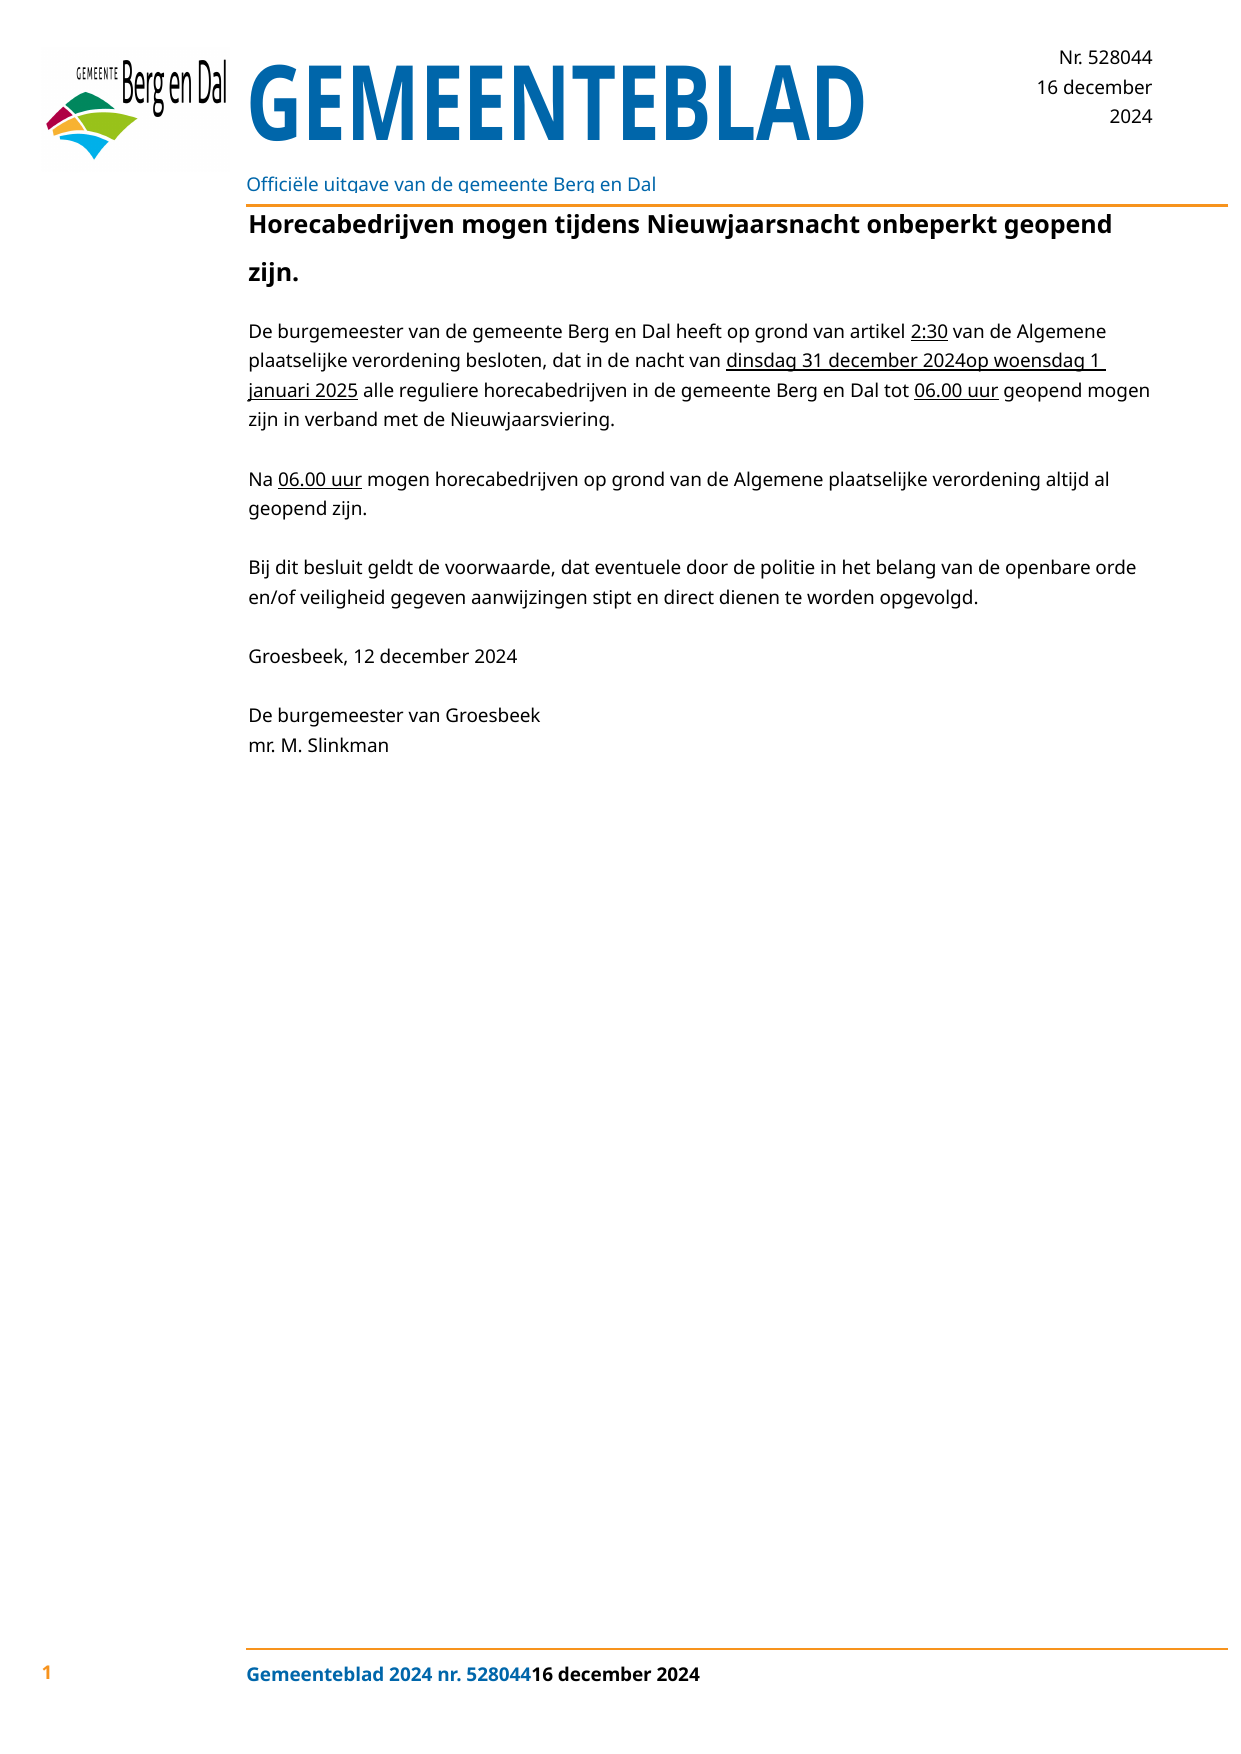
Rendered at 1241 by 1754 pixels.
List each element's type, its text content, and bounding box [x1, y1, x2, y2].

text mr. M. Slinkman [248, 732, 1152, 758]
text Na 06.00 uur mogen horecabedrijven op grond van de Algemene plaatselijke verordening altijd al geopend zijn. [248, 466, 1152, 521]
text De burgemeester van de gemeente Berg en Dal heeft op grond van artikel 2:30 van de Algemene plaatselijke verordening besloten, dat in de nacht van dinsdag 31 december 2024op woensdag 1 januari 2025 alle reguliere horecabedrijven in de gemeente Berg en Dal tot 06.00 uur geopend mogen zijn in verband met de Nieuwjaarsviering. [248, 318, 1152, 432]
text De burgemeester van Groesbeek [248, 702, 1152, 728]
text Groesbeek, 12 december 2024 [248, 643, 1152, 669]
text Bij dit besluit geldt de voorwaarde, dat eventuele door de politie in het belang van de openbare orde en/of veiligheid gegeven aanwijzingen stipt en direct dienen te worden opgevolgd. [248, 554, 1152, 610]
text Horecabedrijven mogen tijdens Nieuwjaarsnacht onbeperkt geopend zijn. [248, 207, 1152, 288]
picture [41, 47, 231, 172]
